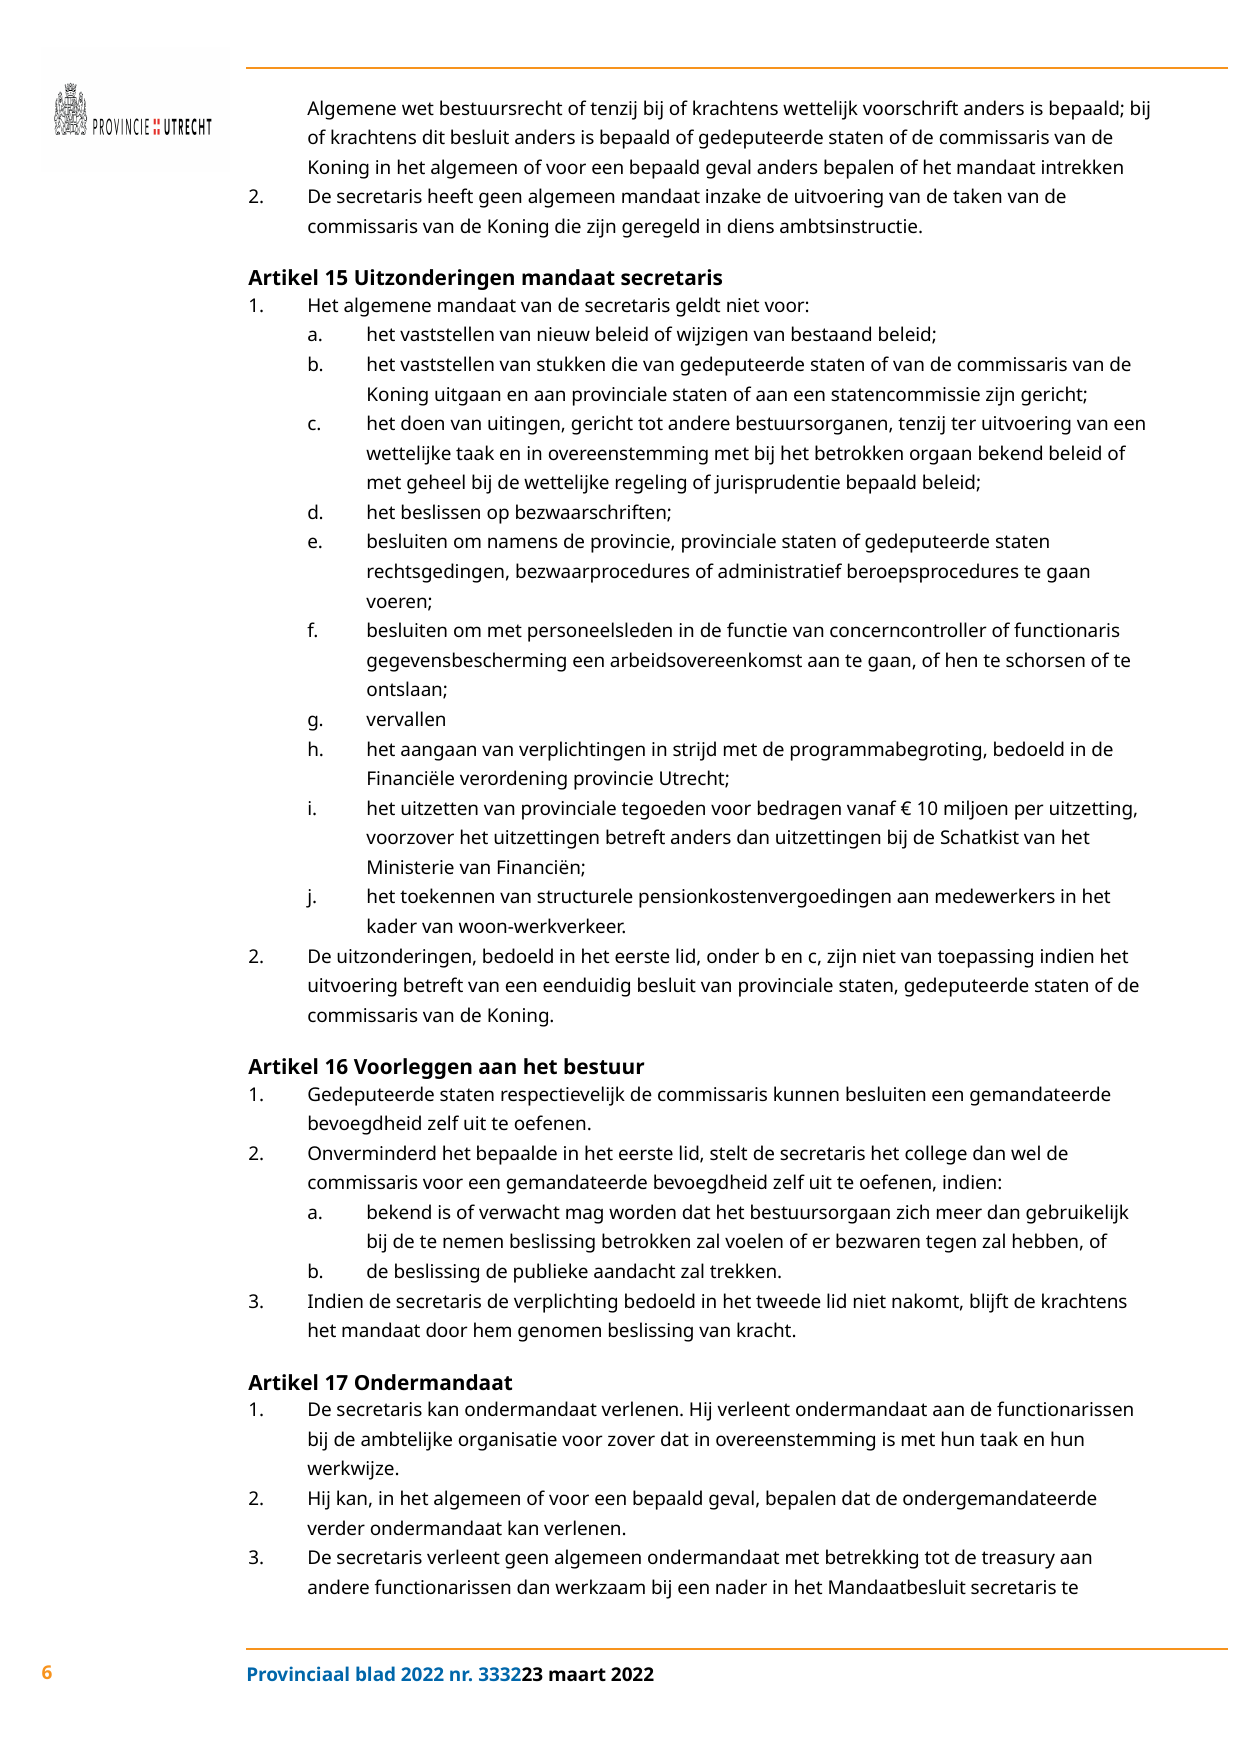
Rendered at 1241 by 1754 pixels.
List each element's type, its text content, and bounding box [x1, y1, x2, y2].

list het doen van uitingen, gericht tot andere bestuursorganen, tenzij ter uitvoering van een wettelijke taak en in overeenstemming met bij het betrokken orgaan bekend beleid of met geheel bij de wettelijke regeling of jurisprudentie bepaald beleid; [307, 410, 1152, 495]
list De secretaris kan ondermandaat verlenen. Hij verleent ondermandaat aan de functionarissen bij de ambtelijke organisatie voor zover dat in overeenstemming is met hun taak en hun werkwijze. [248, 1396, 1152, 1481]
list De secretaris verleent geen algemeen ondermandaat met betrekking tot de treasury aan andere functionarissen dan werkzaam bij een nader in het Mandaatbesluit secretaris te [248, 1544, 1152, 1599]
list Gedeputeerde staten respectievelijk de commissaris kunnen besluiten een gemandateerde bevoegdheid zelf uit te oefenen. [248, 1081, 1152, 1136]
list besluiten om met personeelsleden in de functie van concerncontroller of functionaris gegevensbescherming een arbeidsovereenkomst aan te gaan, of hen te schorsen of te ontslaan; [307, 617, 1152, 702]
list Het algemene mandaat van de secretaris geldt niet voor: [248, 292, 1152, 318]
list de beslissing de publieke aandacht zal trekken. [307, 1258, 1152, 1284]
list bekend is of verwacht mag worden dat het bestuursorgaan zich meer dan gebruikelijk bij de te nemen beslissing betrokken zal voelen of er bezwaren tegen zal hebben, of [307, 1199, 1152, 1254]
text Artikel 16 Voorleggen aan het bestuur [248, 1052, 1152, 1081]
list Indien de secretaris de verplichting bedoeld in het tweede lid niet nakomt, blijft de krachtens het mandaat door hem genomen beslissing van kracht. [248, 1288, 1152, 1343]
list De secretaris heeft geen algemeen mandaat inzake de uitvoering van de taken van de commissaris van de Koning die zijn geregeld in diens ambtsinstructie. [248, 183, 1152, 239]
list vervallen [307, 706, 1152, 732]
list Hij kan, in het algemeen of voor een bepaald geval, bepalen dat de ondergemandateerde verder ondermandaat kan verlenen. [248, 1485, 1152, 1540]
list Algemene wet bestuursrecht of tenzij bij of krachtens wettelijk voorschrift anders is bepaald; bij of krachtens dit besluit anders is bepaald of gedeputeerde staten of de commissaris van de Koning in het algemeen of voor een bepaald geval anders bepalen of het mandaat intrekken [248, 95, 1152, 180]
list het uitzetten van provinciale tegoeden voor bedragen vanaf € 10 miljoen per uitzetting, voorzover het uitzettingen betreft anders dan uitzettingen bij de Schatkist van het Ministerie van Financiën; [307, 795, 1152, 880]
list het vaststellen van stukken die van gedeputeerde staten of van de commissaris van de Koning uitgaan en aan provinciale staten of aan een statencommissie zijn gericht; [307, 351, 1152, 406]
list het toekennen van structurele pensionkostenvergoedingen aan medewerkers in het kader van woon-werkverkeer. [307, 884, 1152, 939]
text Artikel 17 Ondermandaat [248, 1368, 1152, 1396]
list het vaststellen van nieuw beleid of wijzigen van bestaand beleid; [307, 322, 1152, 347]
list het beslissen op bezwaarschriften; [307, 499, 1152, 525]
picture [41, 47, 231, 172]
list het aangaan van verplichtingen in strijd met de programmabegroting, bedoeld in de Financiële verordening provincie Utrecht; [307, 736, 1152, 791]
list Onverminderd het bepaalde in het eerste lid, stelt de secretaris het college dan wel de commissaris voor een gemandateerde bevoegdheid zelf uit te oefenen, indien: [248, 1140, 1152, 1195]
list De uitzonderingen, bedoeld in het eerste lid, onder b en c, zijn niet van toepassing indien het uitvoering betreft van een eenduidig besluit van provinciale staten, gedeputeerde staten of de commissaris van de Koning. [248, 943, 1152, 1028]
list besluiten om namens de provincie, provinciale staten of gedeputeerde staten rechtsgedingen, bezwaarprocedures of administratief beroepsprocedures te gaan voeren; [307, 529, 1152, 613]
text Artikel 15 Uitzonderingen mandaat secretaris [248, 263, 1152, 292]
